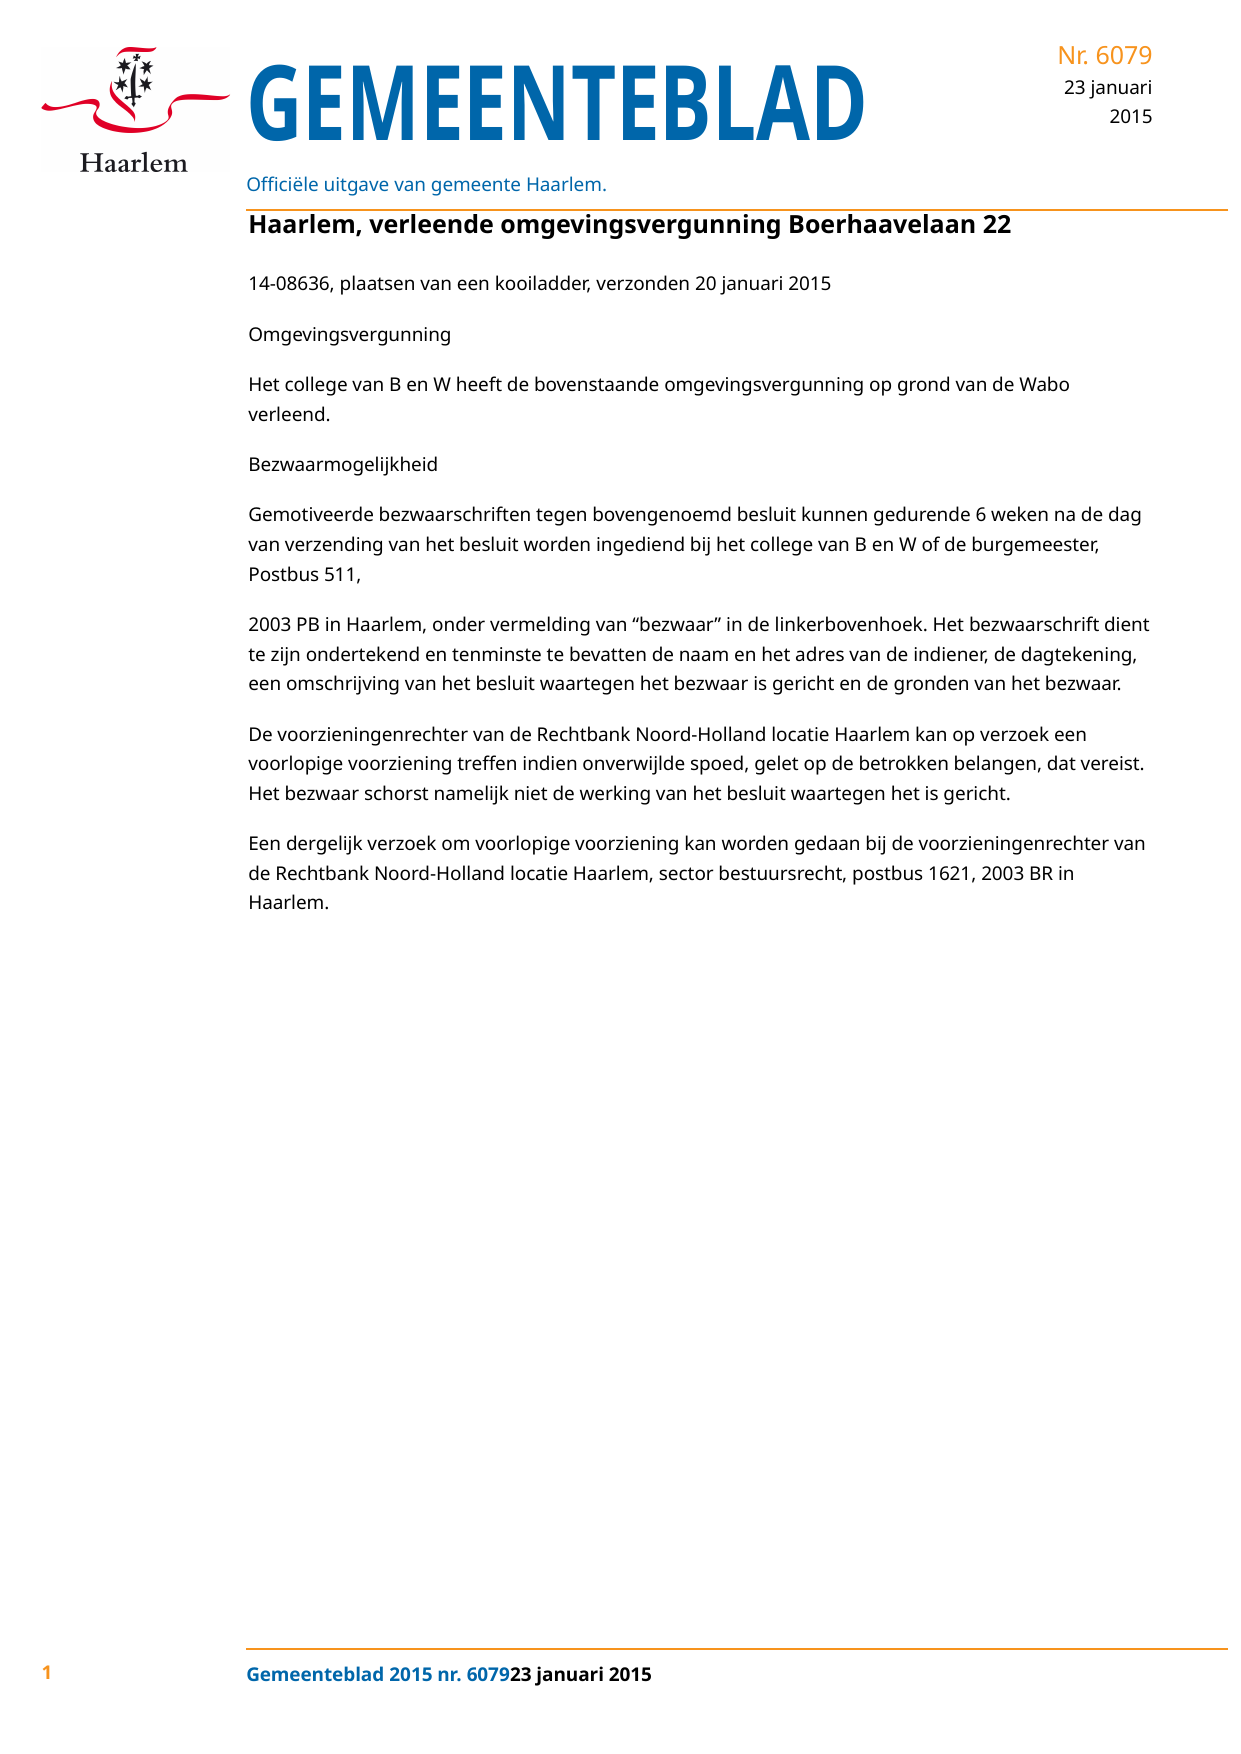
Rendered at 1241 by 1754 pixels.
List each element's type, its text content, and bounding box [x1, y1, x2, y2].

text De voorzieningenrechter van de Rechtbank Noord-Holland locatie Haarlem kan op verzoek een voorlopige voorziening treffen indien onverwijlde spoed, gelet op de betrokken belangen, dat vereist. Het bezwaar schorst namelijk niet de werking van het besluit waartegen het is gericht. [248, 721, 1152, 806]
text Gemotiveerde bezwaarschriften tegen bovengenoemd besluit kunnen gedurende 6 weken na de dag van verzending van het besluit worden ingediend bij het college van B en W of de burgemeester, Postbus 511, [248, 502, 1152, 586]
text Een dergelijk verzoek om voorlopige voorziening kan worden gedaan bij de voorzieningenrechter van de Rechtbank Noord-Holland locatie Haarlem, sector bestuursrecht, postbus 1621, 2003 BR in Haarlem. [248, 830, 1152, 915]
text Het college van B en W heeft de bovenstaande omgevingsvergunning op grond van de Wabo verleend. [248, 371, 1152, 426]
text 2003 PB in Haarlem, onder vermelding van “bezwaar” in de linkerbovenhoek. Het bezwaarschrift dient te zijn ondertekend en tenminste te bevatten de naam en het adres van de indiener, de dagtekening, een omschrijving van het besluit waartegen het bezwaar is gericht en de gronden van het bezwaar. [248, 611, 1152, 696]
text 14-08636, plaatsen van een kooiladder, verzonden 20 januari 2015 [248, 270, 1152, 296]
text Haarlem, verleende omgevingsvergunning Boerhaavelaan 22 [248, 211, 1152, 241]
text Bezwaarmogelijkheid [248, 451, 1152, 477]
text Omgevingsvergunning [248, 321, 1152, 346]
picture [41, 47, 231, 172]
